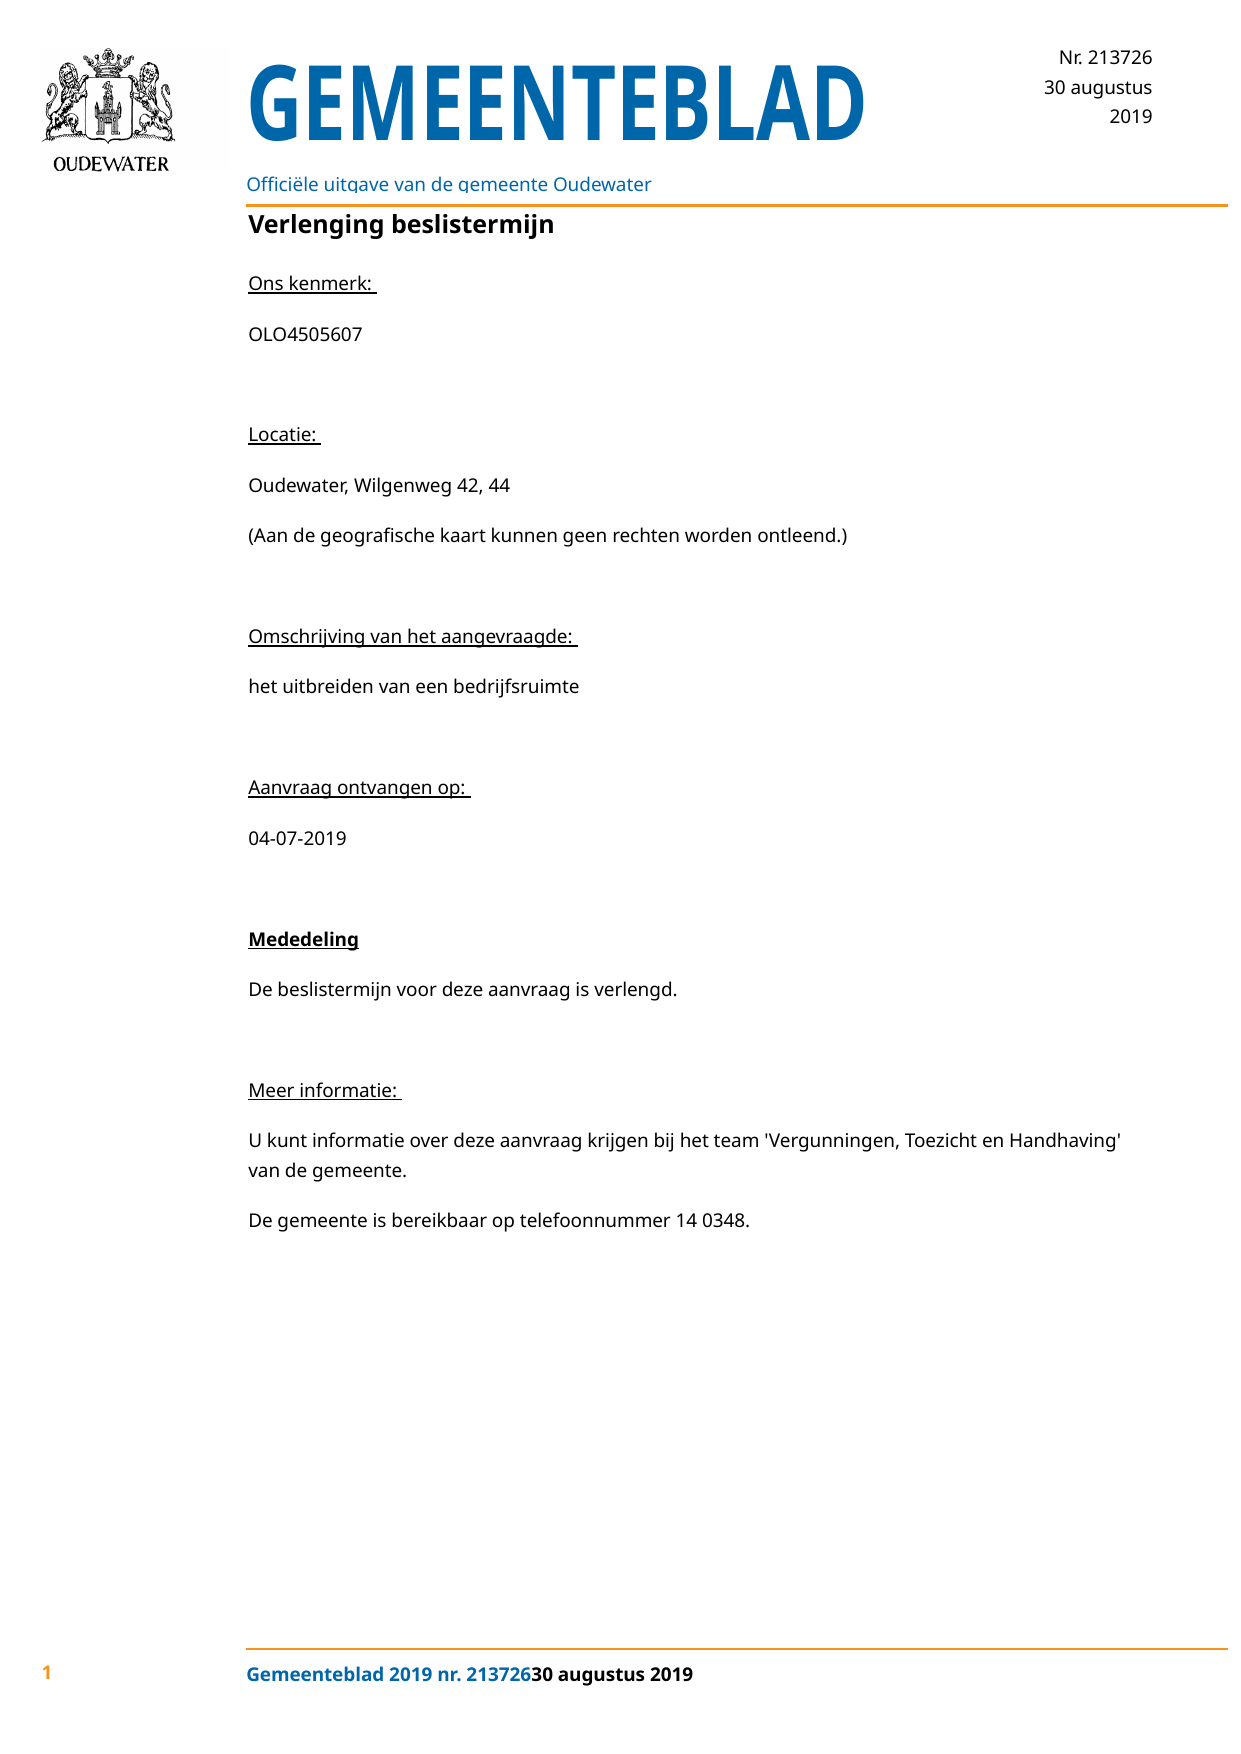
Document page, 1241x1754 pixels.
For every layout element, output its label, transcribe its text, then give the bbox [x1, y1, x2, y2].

text OLO4505607 [248, 321, 1152, 346]
text Verlenging beslistermijn [248, 207, 1152, 241]
text Mededeling [248, 926, 1152, 951]
text het uitbreiden van een bedrijfsruimte [248, 674, 1152, 699]
text De gemeente is bereikbaar op telefoonnummer 14 0348. [248, 1207, 1152, 1233]
text 04-07-2019 [248, 825, 1152, 851]
text Oudewater, Wilgenweg 42, 44 [248, 472, 1152, 498]
text (Aan de geografische kaart kunnen geen rechten worden ontleend.) [248, 522, 1152, 548]
text De beslistermijn voor deze aanvraag is verlengd. [248, 976, 1152, 1002]
picture [41, 47, 231, 172]
text Ons kenmerk: [248, 270, 1152, 296]
text Locatie: [248, 422, 1152, 447]
text Meer informatie: [248, 1077, 1152, 1103]
text Aanvraag ontvangen op: [248, 774, 1152, 800]
text Omschrijving van het aangevraagde: [248, 623, 1152, 649]
text U kunt informatie over deze aanvraag krijgen bij het team 'Vergunningen, Toezicht en Handhaving' van de gemeente. [248, 1127, 1152, 1183]
